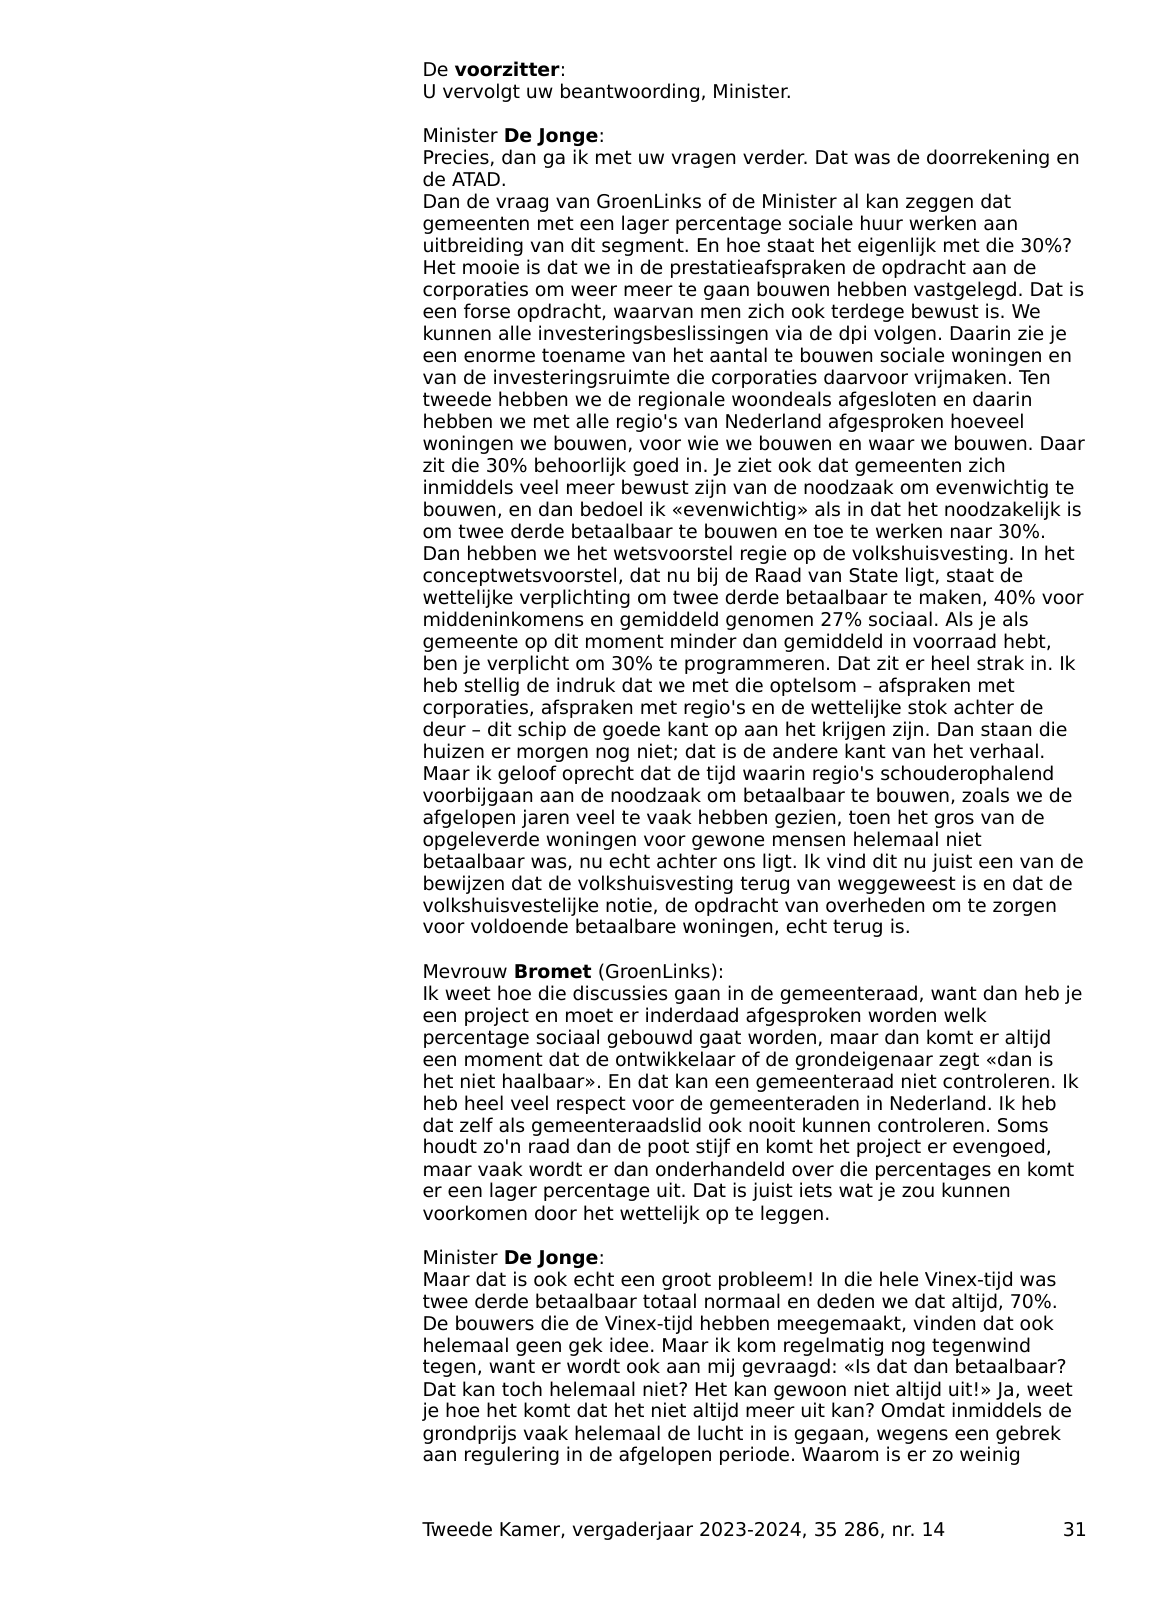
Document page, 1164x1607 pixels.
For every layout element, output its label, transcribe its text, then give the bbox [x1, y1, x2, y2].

text Minister De Jonge: [422, 125, 1087, 147]
text Minister De Jonge: [422, 1247, 1087, 1268]
text De voorzitter: [422, 59, 1087, 81]
text Dan de vraag van GroenLinks of de Minister al kan zeggen dat gemeenten met een lager percentage sociale huur werken aan uitbreiding van dit segment. En hoe staat het eigenlijk met die 30%? Het mooie is dat we in de prestatieafspraken de opdracht aan de corporaties om weer meer te gaan bouwen hebben vastgelegd. Dat is een forse opdracht, waarvan men zich ook terdege bewust is. We kunnen alle investeringsbeslissingen via de dpi volgen. Daarin zie je een enorme toename van het aantal te bouwen sociale woningen en van de investeringsruimte die corporaties daarvoor vrijmaken. Ten tweede hebben we de regionale woondeals afgesloten en daarin hebben we met alle regio's van Nederland afgesproken hoeveel woningen we bouwen, voor wie we bouwen en waar we bouwen. Daar zit die 30% behoorlijk goed in. Je ziet ook dat gemeenten zich inmiddels veel meer bewust zijn van de noodzaak om evenwichtig te bouwen, en dan bedoel ik «evenwichtig» als in dat het noodzakelijk is om twee derde betaalbaar te bouwen en toe te werken naar 30%. [422, 191, 1087, 543]
text Dan hebben we het wetsvoorstel regie op de volkshuisvesting. In het conceptwetsvoorstel, dat nu bij de Raad van State ligt, staat de wettelijke verplichting om twee derde betaalbaar te maken, 40% voor middeninkomens en gemiddeld genomen 27% sociaal. Als je als gemeente op dit moment minder dan gemiddeld in voorraad hebt, ben je verplicht om 30% te programmeren. Dat zit er heel strak in. Ik heb stellig de indruk dat we met die optelsom – afspraken met corporaties, afspraken met regio's en de wettelijke stok achter de deur – dit schip de goede kant op aan het krijgen zijn. Dan staan die huizen er morgen nog niet; dat is de andere kant van het verhaal. Maar ik geloof oprecht dat de tijd waarin regio's schouderophalend voorbijgaan aan de noodzaak om betaalbaar te bouwen, zoals we de afgelopen jaren veel te vaak hebben gezien, toen het gros van de opgeleverde woningen voor gewone mensen helemaal niet betaalbaar was, nu echt achter ons ligt. Ik vind dit nu juist een van de bewijzen dat de volkshuisvesting terug van weggeweest is en dat de volkshuisvestelijke notie, de opdracht van overheden om te zorgen voor voldoende betaalbare woningen, echt terug is. [422, 543, 1087, 938]
text Precies, dan ga ik met uw vragen verder. Dat was de doorrekening en de ATAD. [422, 147, 1087, 191]
text Ik weet hoe die discussies gaan in de gemeenteraad, want dan heb je een project en moet er inderdaad afgesproken worden welk percentage sociaal gebouwd gaat worden, maar dan komt er altijd een moment dat de ontwikkelaar of de grondeigenaar zegt «dan is het niet haalbaar». En dat kan een gemeenteraad niet controleren. Ik heb heel veel respect voor de gemeenteraden in Nederland. Ik heb dat zelf als gemeenteraadslid ook nooit kunnen controleren. Soms houdt zo'n raad dan de poot stijf en komt het project er evengoed, maar vaak wordt er dan onderhandeld over die percentages en komt er een lager percentage uit. Dat is juist iets wat je zou kunnen voorkomen door het wettelijk op te leggen. [422, 983, 1087, 1224]
text Maar dat is ook echt een groot probleem! In die hele Vinex-tijd was twee derde betaalbaar totaal normaal en deden we dat altijd, 70%. De bouwers die de Vinex-tijd hebben meegemaakt, vinden dat ook helemaal geen gek idee. Maar ik kom regelmatig nog tegenwind tegen, want er wordt ook aan mij gevraagd: «Is dat dan betaalbaar? Dat kan toch helemaal niet? Het kan gewoon niet altijd uit!» Ja, weet je hoe het komt dat het niet altijd meer uit kan? Omdat inmiddels de grondprijs vaak helemaal de lucht in is gegaan, wegens een gebrek aan regulering in de afgelopen periode. Waarom is er zo weinig [422, 1268, 1087, 1466]
text U vervolgt uw beantwoording, Minister. [422, 81, 1087, 103]
text Mevrouw Bromet (GroenLinks): [422, 961, 1087, 983]
